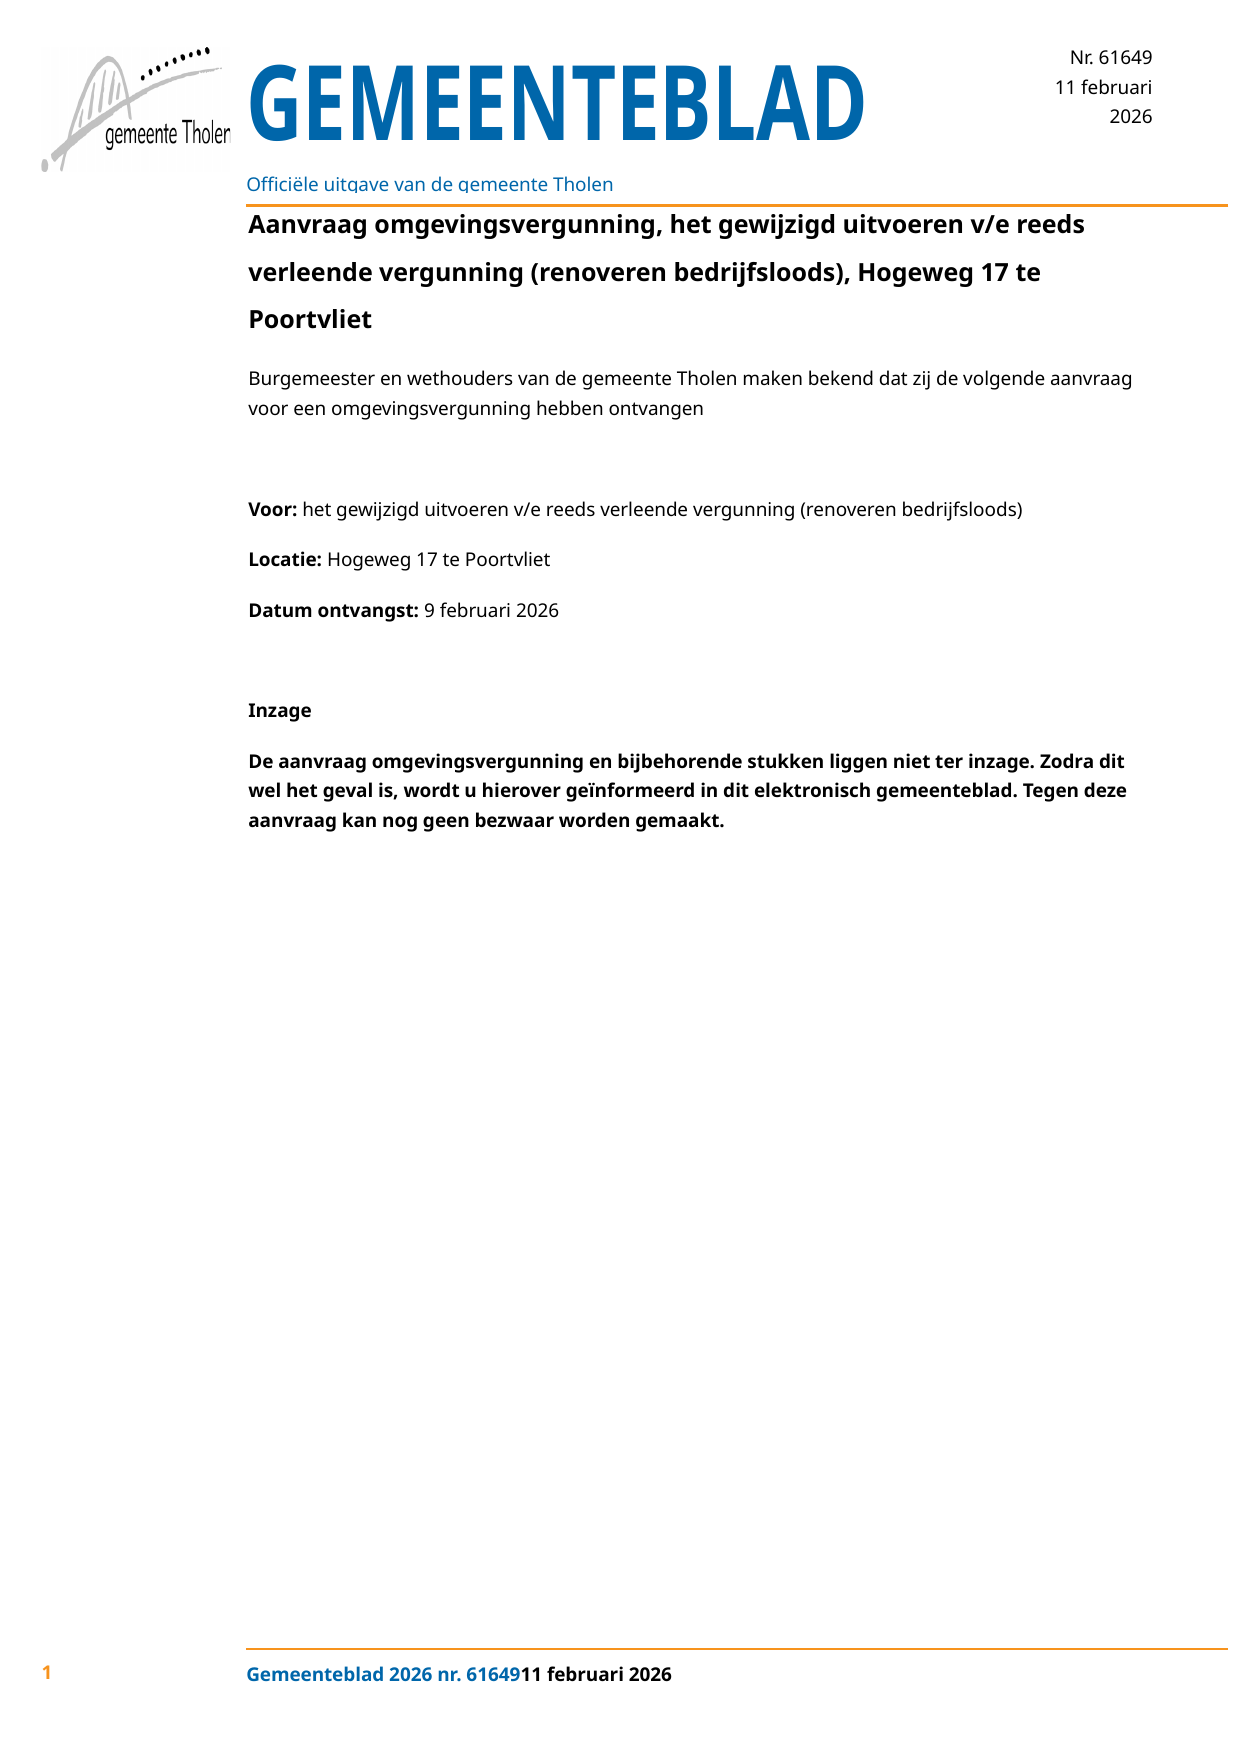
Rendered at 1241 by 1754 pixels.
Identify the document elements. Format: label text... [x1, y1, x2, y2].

text Inzage [248, 698, 1152, 723]
text De aanvraag omgevingsvergunning en bijbehorende stukken liggen niet ter inzage. Zodra dit wel het geval is, wordt u hierover geïnformeerd in dit elektronisch gemeenteblad. Tegen deze aanvraag kan nog geen bezwaar worden gemaakt. [248, 748, 1152, 833]
text Datum ontvangst: 9 februari 2026 [248, 597, 1152, 622]
text Aanvraag omgevingsvergunning, het gewijzigd uitvoeren v/e reeds verleende vergunning (renoveren bedrijfsloods), Hogeweg 17 te Poortvliet [248, 207, 1152, 336]
picture [41, 47, 231, 172]
text Burgemeester en wethouders van de gemeente Tholen maken bekend dat zij de volgende aanvraag voor een omgevingsvergunning hebben ontvangen [248, 366, 1152, 421]
text Locatie: Hogeweg 17 te Poortvliet [248, 546, 1152, 572]
text Voor: het gewijzigd uitvoeren v/e reeds verleende vergunning (renoveren bedrijfsloods) [248, 496, 1152, 522]
